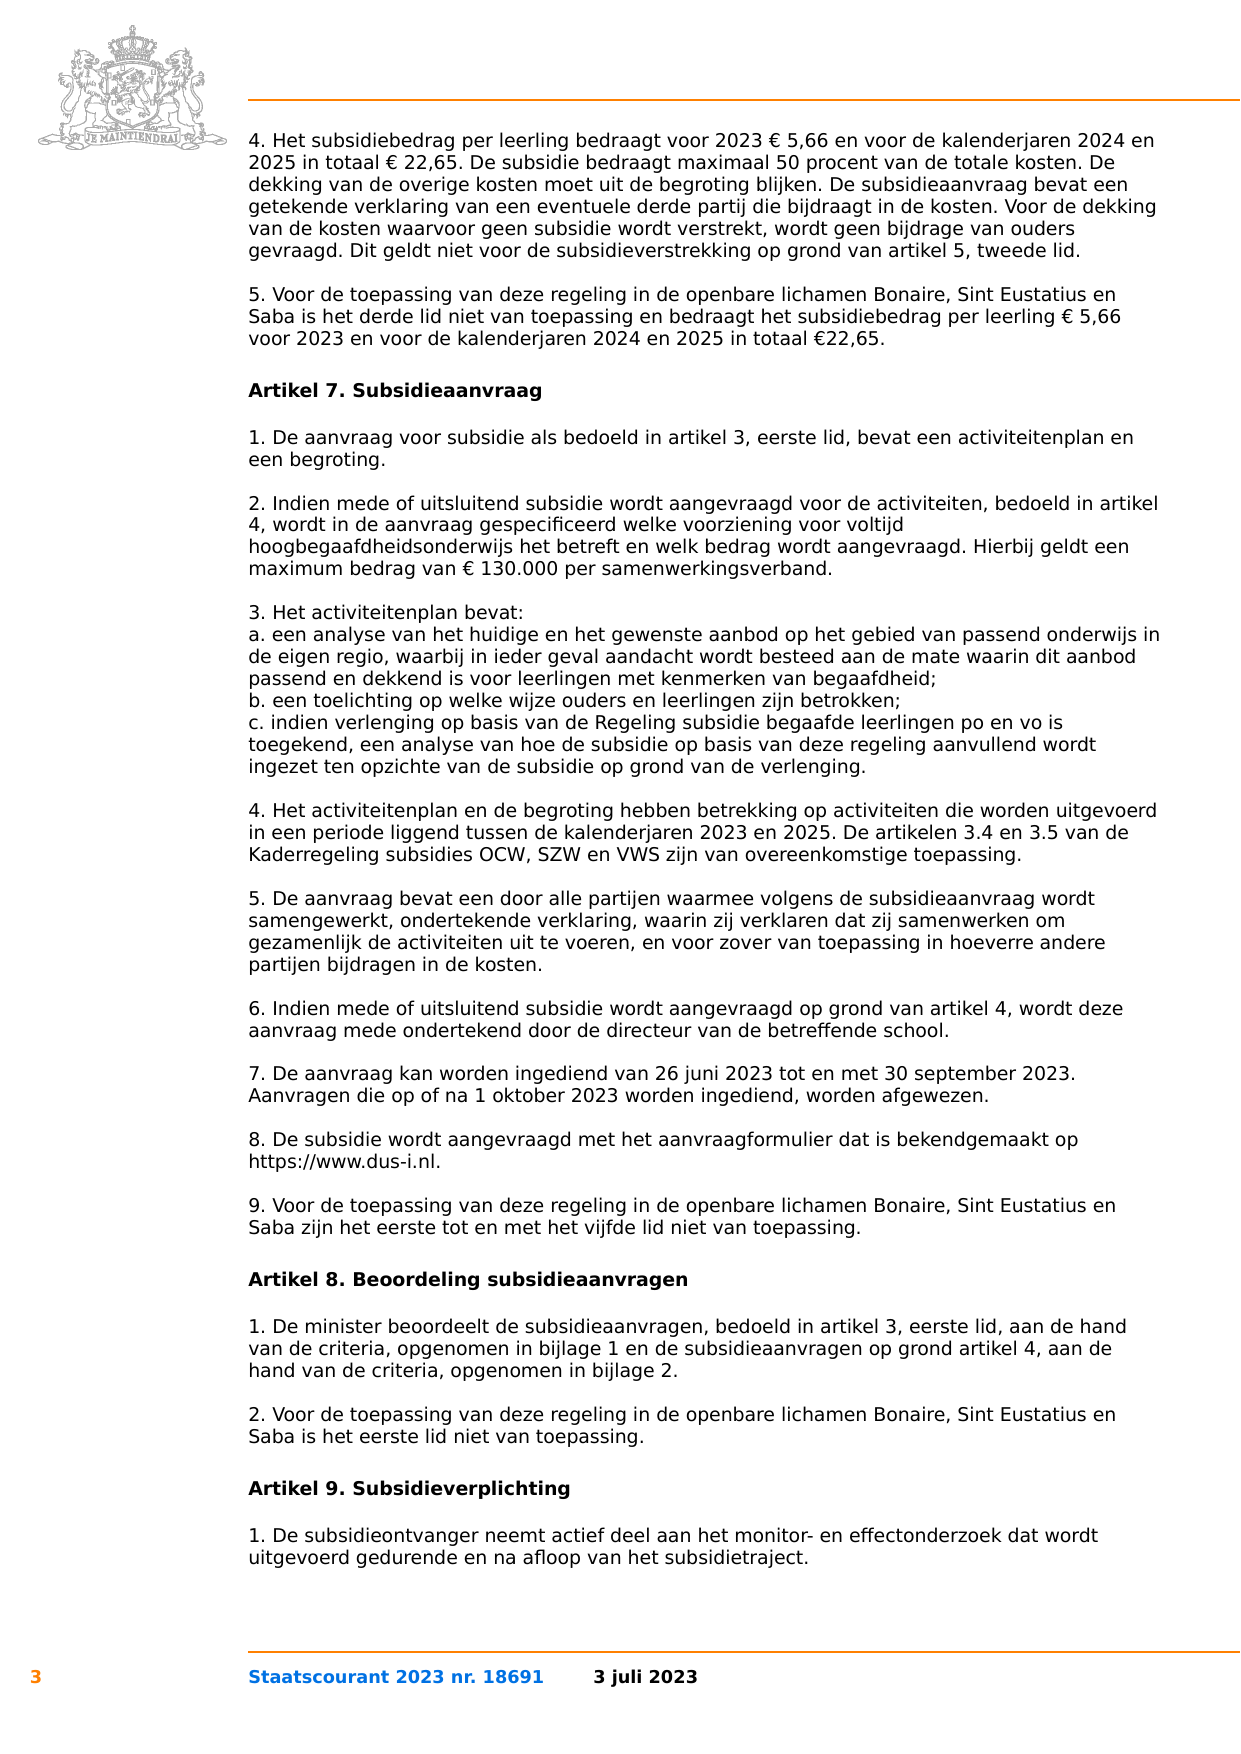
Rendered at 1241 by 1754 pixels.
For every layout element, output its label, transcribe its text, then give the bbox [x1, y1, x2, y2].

text 5. Voor de toepassing van deze regeling in de openbare lichamen Bonaire, Sint Eustatius en Saba is het derde lid niet van toepassing en bedraagt het subsidiebedrag per leerling € 5,66 voor 2023 en voor de kalenderjaren 2024 en 2025 in totaal €22,65. [248, 284, 1163, 349]
text a. een analyse van het huidige en het gewenste aanbod op het gebied van passend onderwijs in de eigen regio, waarbij in ieder geval aandacht wordt besteed aan de mate waarin dit aanbod passend en dekkend is voor leerlingen met kenmerken van begaafdheid; [248, 624, 1163, 690]
text 9. Voor de toepassing van deze regeling in de openbare lichamen Bonaire, Sint Eustatius en Saba zijn het eerste tot en met het vijfde lid niet van toepassing. [248, 1195, 1163, 1239]
text 4. Het subsidiebedrag per leerling bedraagt voor 2023 € 5,66 en voor de kalenderjaren 2024 en 2025 in totaal € 22,65. De subsidie bedraagt maximaal 50 procent van de totale kosten. De dekking van de overige kosten moet uit de begroting blijken. De subsidieaanvraag bevat een getekende verklaring van een eventuele derde partij die bijdraagt in de kosten. Voor de dekking van de kosten waarvoor geen subsidie wordt verstrekt, wordt geen bijdrage van ouders gevraagd. Dit geldt niet voor de subsidieverstrekking op grond van artikel 5, tweede lid. [248, 130, 1163, 262]
text 3. Het activiteitenplan bevat: [248, 602, 1163, 624]
text b. een toelichting op welke wijze ouders en leerlingen zijn betrokken; [248, 690, 1163, 712]
subtitle Artikel 7. Subsidieaanvraag [248, 379, 1163, 402]
text 1. De subsidieontvanger neemt actief deel aan het monitor- en effectonderzoek dat wordt uitgevoerd gedurende en na afloop van het subsidietraject. [248, 1525, 1163, 1569]
subtitle Artikel 9. Subsidieverplichting [248, 1478, 1163, 1500]
text c. indien verlenging op basis van de Regeling subsidie begaafde leerlingen po en vo is toegekend, een analyse van hoe de subsidie op basis van deze regeling aanvullend wordt ingezet ten opzichte van de subsidie op grond van de verlenging. [248, 712, 1163, 778]
text 6. Indien mede of uitsluitend subsidie wordt aangevraagd op grond van artikel 4, wordt deze aanvraag mede ondertekend door de directeur van de betreffende school. [248, 997, 1163, 1041]
picture [38, 25, 227, 150]
text 7. De aanvraag kan worden ingediend van 26 juni 2023 tot en met 30 september 2023. Aanvragen die op of na 1 oktober 2023 worden ingediend, worden afgewezen. [248, 1063, 1163, 1107]
text 8. De subsidie wordt aangevraagd met het aanvraagformulier dat is bekendgemaakt op https://www.dus-i.nl. [248, 1129, 1163, 1173]
text 5. De aanvraag bevat een door alle partijen waarmee volgens de subsidieaanvraag wordt samengewerkt, ondertekende verklaring, waarin zij verklaren dat zij samenwerken om gezamenlijk de activiteiten uit te voeren, en voor zover van toepassing in hoeverre andere partijen bijdragen in de kosten. [248, 888, 1163, 976]
text 1. De aanvraag voor subsidie als bedoeld in artikel 3, eerste lid, bevat een activiteitenplan en een begroting. [248, 427, 1163, 471]
subtitle Artikel 8. Beoordeling subsidieaanvragen [248, 1269, 1163, 1291]
text 2. Voor de toepassing van deze regeling in de openbare lichamen Bonaire, Sint Eustatius en Saba is het eerste lid niet van toepassing. [248, 1404, 1163, 1448]
text 2. Indien mede of uitsluitend subsidie wordt aangevraagd voor de activiteiten, bedoeld in artikel 4, wordt in de aanvraag gespecificeerd welke voorziening voor voltijd hoogbegaafdheidsonderwijs het betreft en welk bedrag wordt aangevraagd. Hierbij geldt een maximum bedrag van € 130.000 per samenwerkingsverband. [248, 492, 1163, 580]
text 4. Het activiteitenplan en de begroting hebben betrekking op activiteiten die worden uitgevoerd in een periode liggend tussen de kalenderjaren 2023 en 2025. De artikelen 3.4 en 3.5 van de Kaderregeling subsidies OCW, SZW en VWS zijn van overeenkomstige toepassing. [248, 800, 1163, 866]
text 1. De minister beoordeelt de subsidieaanvragen, bedoeld in artikel 3, eerste lid, aan de hand van de criteria, opgenomen in bijlage 1 en de subsidieaanvragen op grond artikel 4, aan de hand van de criteria, opgenomen in bijlage 2. [248, 1316, 1163, 1382]
